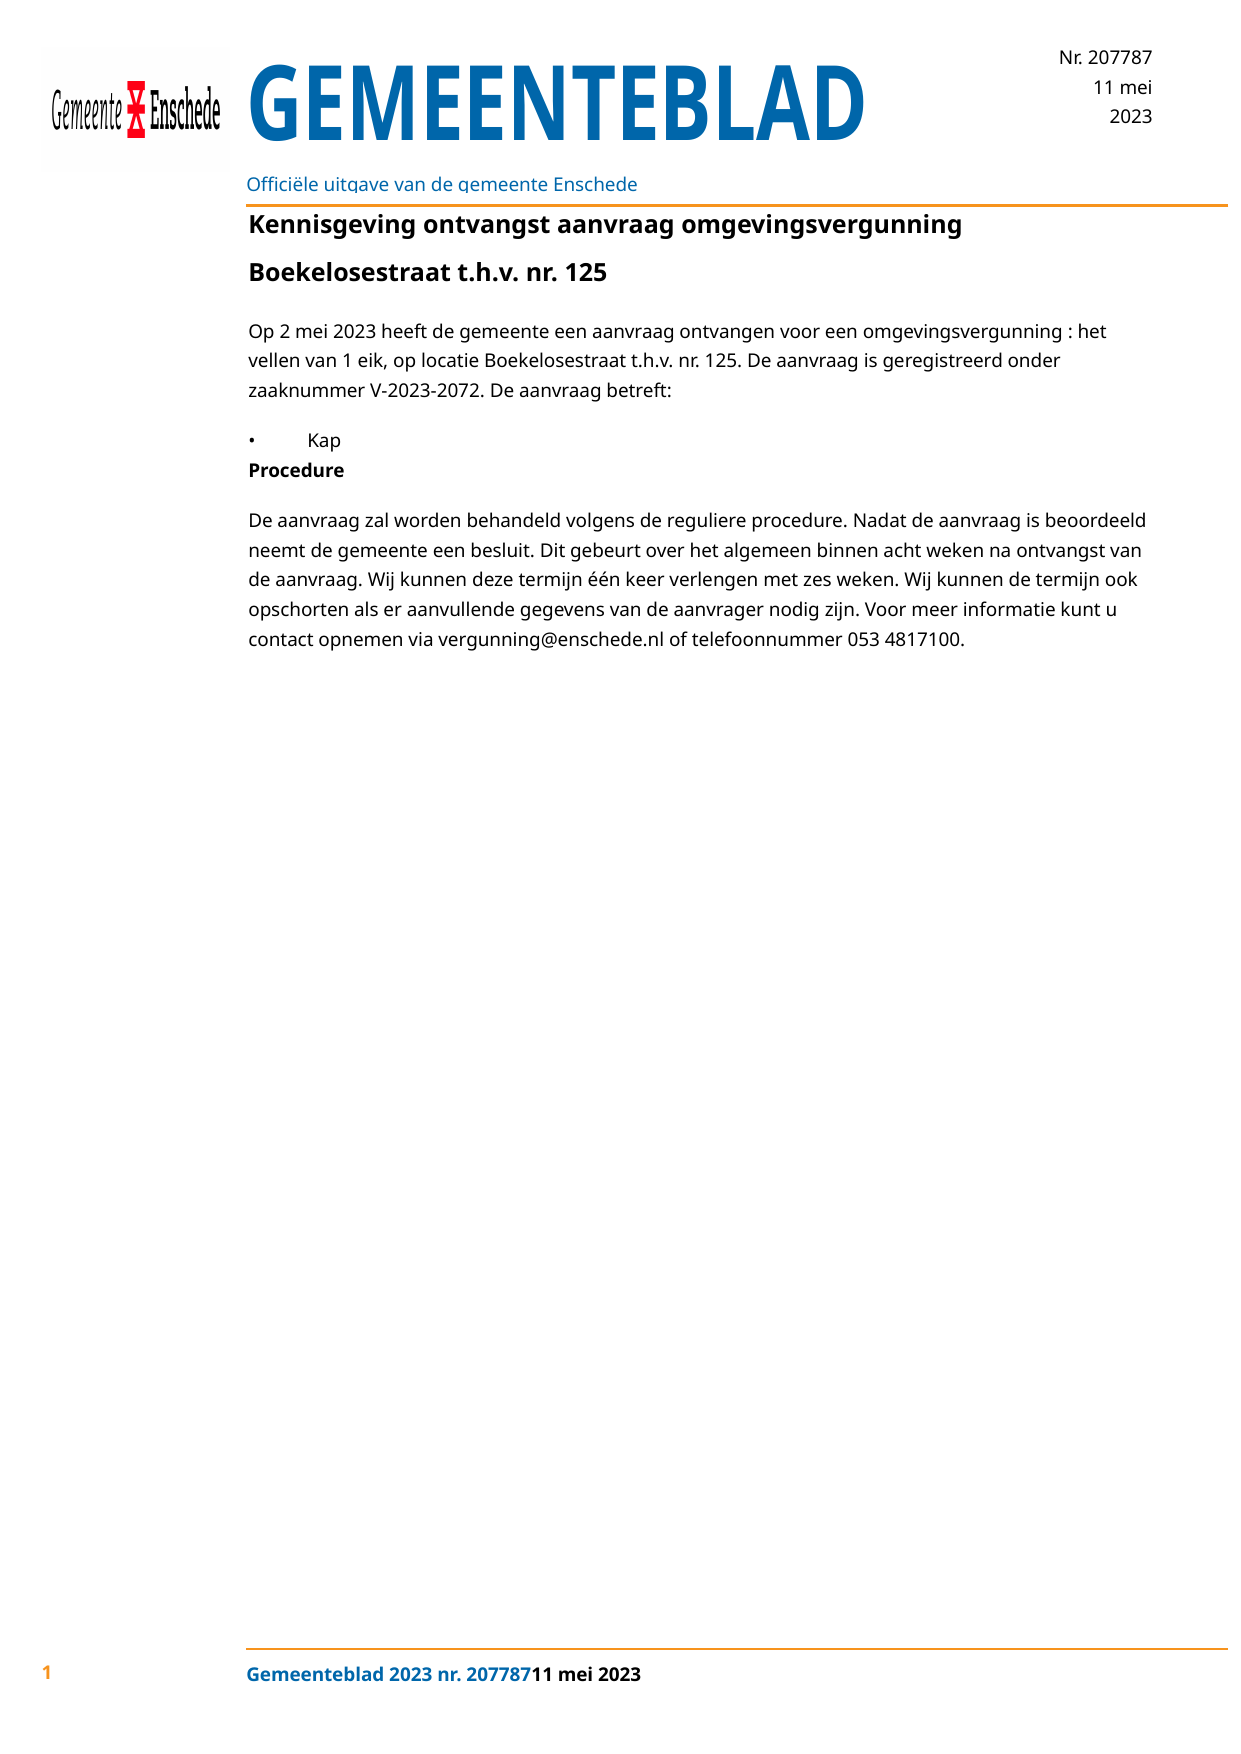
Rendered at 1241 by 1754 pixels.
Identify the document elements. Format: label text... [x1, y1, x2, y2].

text Op 2 mei 2023 heeft de gemeente een aanvraag ontvangen voor een omgevingsvergunning : het vellen van 1 eik, op locatie Boekelosestraat t.h.v. nr. 125. De aanvraag is geregistreerd onder zaaknummer V-2023-2072. De aanvraag betreft: [248, 318, 1152, 403]
picture [41, 47, 231, 172]
text Kennisgeving ontvangst aanvraag omgevingsvergunning Boekelosestraat t.h.v. nr. 125 [248, 207, 1152, 288]
text Procedure [248, 457, 1152, 483]
text De aanvraag zal worden behandeld volgens de reguliere procedure. Nadat de aanvraag is beoordeeld neemt de gemeente een besluit. Dit gebeurt over het algemeen binnen acht weken na ontvangst van de aanvraag. Wij kunnen deze termijn één keer verlengen met zes weken. Wij kunnen de termijn ook opschorten als er aanvullende gegevens van de aanvrager nodig zijn. Voor meer informatie kunt u contact opnemen via vergunning@enschede.nl of telefoonnummer 053 4817100. [248, 507, 1152, 652]
list Kap [248, 427, 1152, 453]
